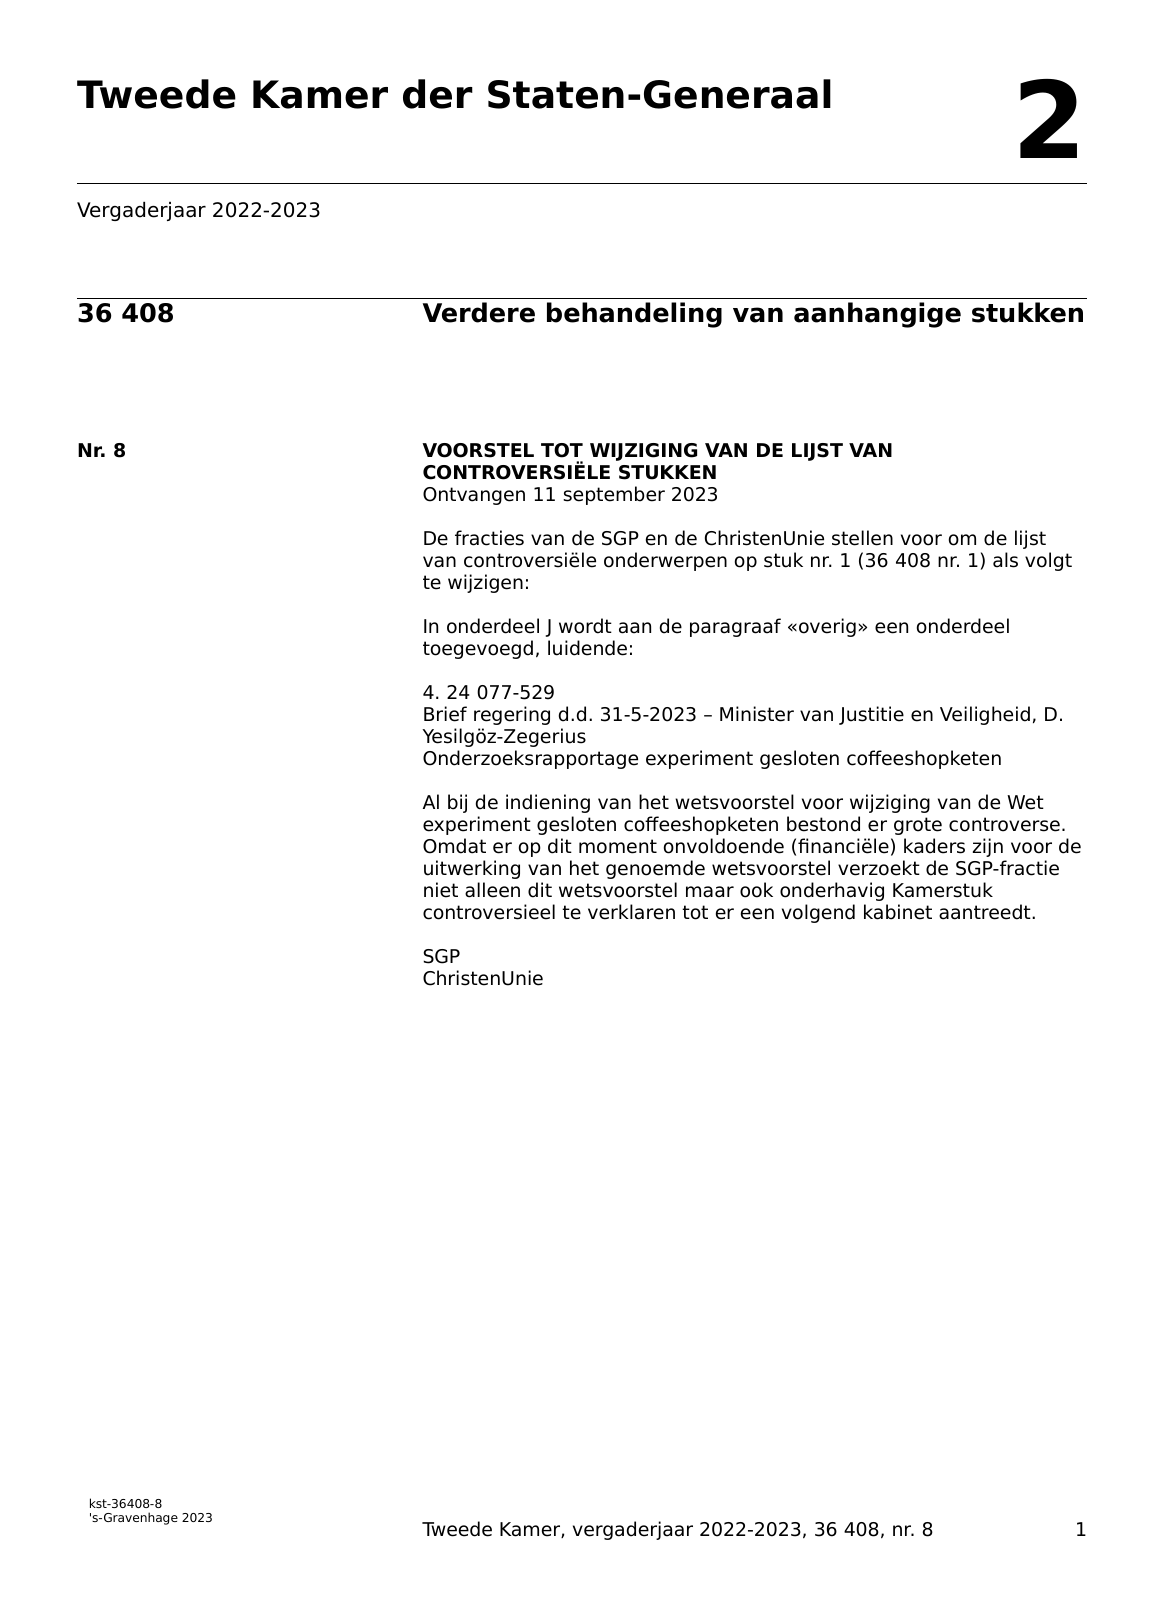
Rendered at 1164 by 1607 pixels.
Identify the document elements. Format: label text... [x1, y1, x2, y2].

subtitle 36 408 Verdere behandeling van aanhangige stukken [77, 299, 1087, 329]
table_header 2 [886, 59, 1087, 183]
text SGP [422, 946, 1087, 968]
text Onderzoeksrapportage experiment gesloten coffeeshopketen [422, 748, 1087, 770]
text 's-Gravenhage 2023 [88, 1511, 323, 1525]
text Al bij de indiening van het wetsvoorstel voor wijziging van de Wet experiment gesloten coffeeshopketen bestond er grote controverse. Omdat er op dit moment onvoldoende (financiële) kaders zijn voor de uitwerking van het genoemde wetsvoorstel verzoekt de SGP-fractie niet alleen dit wetsvoorstel maar ook onderhavig Kamerstuk controversieel te verklaren tot er een volgend kabinet aantreedt. [422, 792, 1087, 924]
table_cell Vergaderjaar 2022-2023 [77, 184, 1087, 298]
text De fracties van de SGP en de ChristenUnie stellen voor om de lijst van controversiële onderwerpen op stuk nr. 1 (36 408 nr. 1) als volgt te wijzigen: [422, 528, 1087, 594]
text In onderdeel J wordt aan de paragraaf «overig» een onderdeel toegevoegd, luidende: [422, 616, 1087, 660]
subtitle Nr. 8 VOORSTEL TOT WIJZIGING VAN DE LIJST VAN CONTROVERSIËLE STUKKEN [77, 440, 1087, 484]
text 4. 24 077-529 [422, 682, 1087, 704]
text Ontvangen 11 september 2023 [422, 484, 1087, 506]
text ChristenUnie [422, 968, 1087, 990]
text kst-36408-8 [88, 1497, 323, 1511]
text Brief regering d.d. 31-5-2023 – Minister van Justitie en Veiligheid, D. Yesilgöz-Zegerius [422, 704, 1087, 748]
table_header Tweede Kamer der Staten-Generaal [77, 59, 886, 183]
